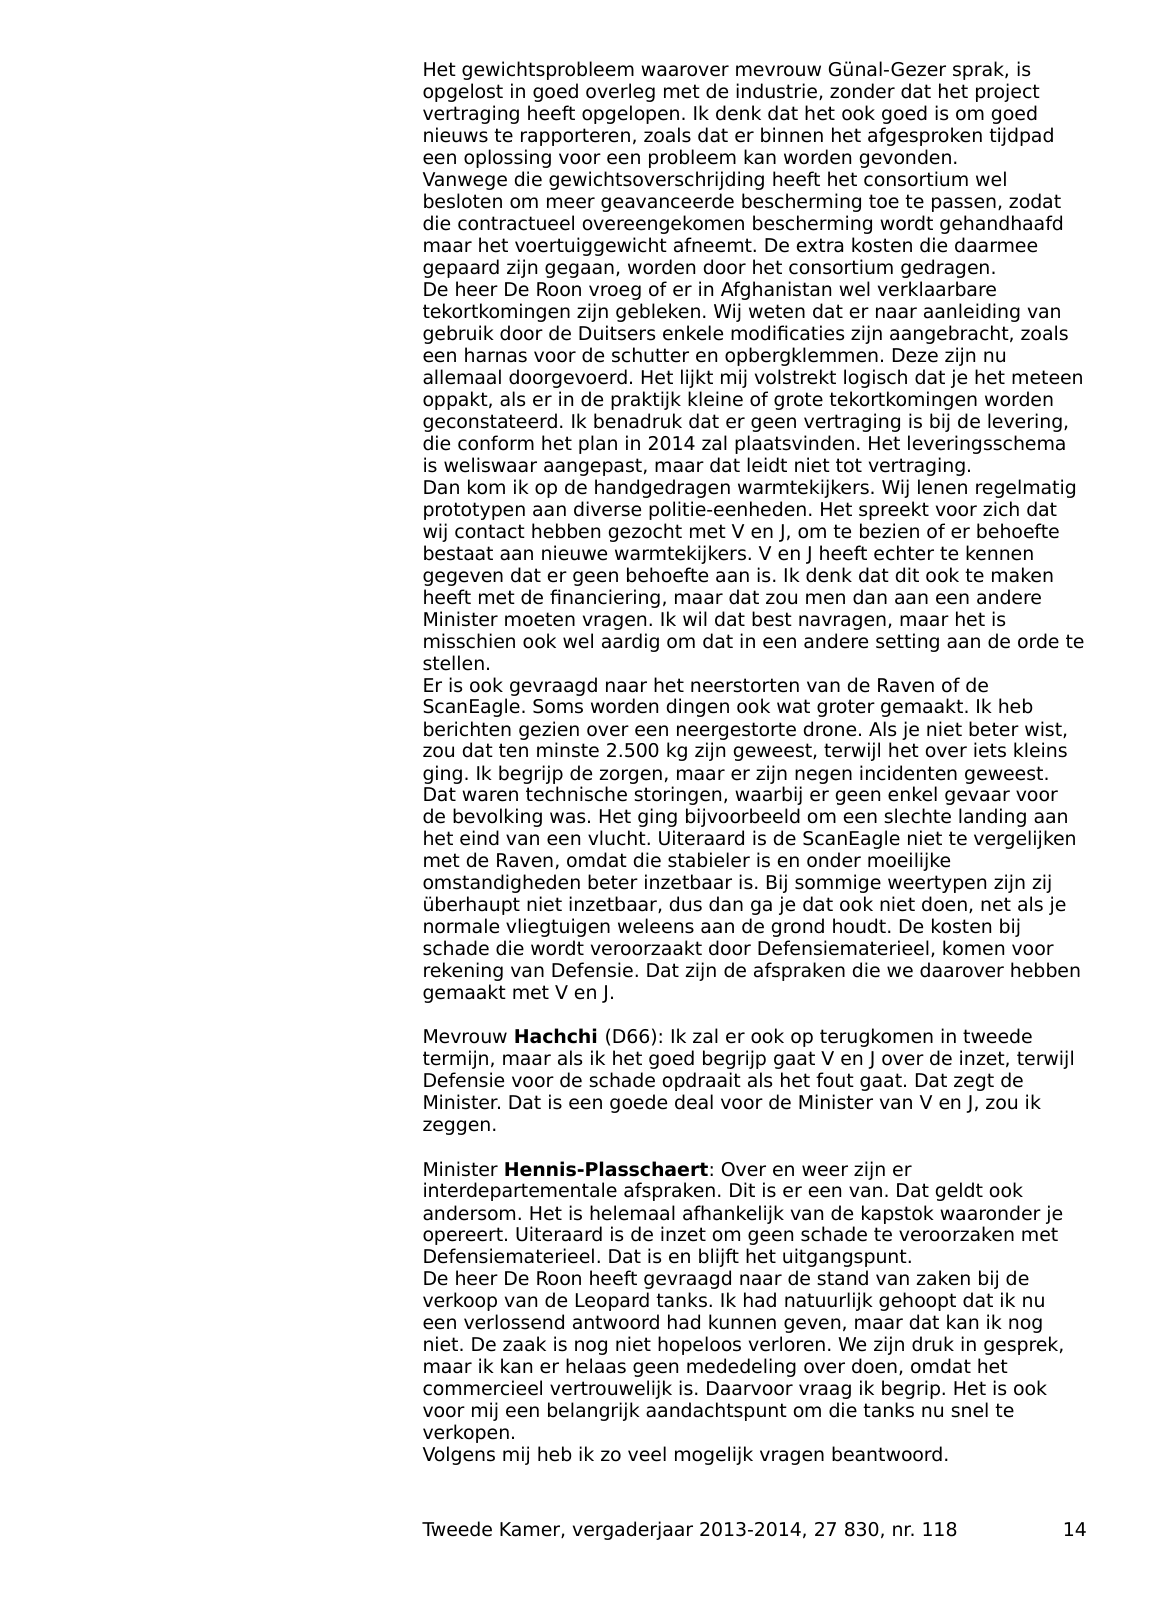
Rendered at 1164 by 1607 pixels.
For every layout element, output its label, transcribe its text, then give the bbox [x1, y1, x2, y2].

text Minister Hennis-Plasschaert: Over en weer zijn er interdepartementale afspraken. Dit is er een van. Dat geldt ook andersom. Het is helemaal afhankelijk van de kapstok waaronder je opereert. Uiteraard is de inzet om geen schade te veroorzaken met Defensiematerieel. Dat is en blijft het uitgangspunt. [422, 1158, 1087, 1268]
text De heer De Roon vroeg of er in Afghanistan wel verklaarbare tekortkomingen zijn gebleken. Wij weten dat er naar aanleiding van gebruik door de Duitsers enkele modificaties zijn aangebracht, zoals een harnas voor de schutter en opbergklemmen. Deze zijn nu allemaal doorgevoerd. Het lijkt mij volstrekt logisch dat je het meteen oppakt, als er in de praktijk kleine of grote tekortkomingen worden geconstateerd. Ik benadruk dat er geen vertraging is bij de levering, die conform het plan in 2014 zal plaatsvinden. Het leveringsschema is weliswaar aangepast, maar dat leidt niet tot vertraging. [422, 279, 1087, 477]
text Het gewichtsprobleem waarover mevrouw Günal-Gezer sprak, is opgelost in goed overleg met de industrie, zonder dat het project vertraging heeft opgelopen. Ik denk dat het ook goed is om goed nieuws te rapporteren, zoals dat er binnen het afgesproken tijdpad een oplossing voor een probleem kan worden gevonden. [422, 59, 1087, 169]
text Volgens mij heb ik zo veel mogelijk vragen beantwoord. [422, 1444, 1087, 1466]
text De heer De Roon heeft gevraagd naar de stand van zaken bij de verkoop van de Leopard tanks. Ik had natuurlijk gehoopt dat ik nu een verlossend antwoord had kunnen geven, maar dat kan ik nog niet. De zaak is nog niet hopeloos verloren. We zijn druk in gesprek, maar ik kan er helaas geen mededeling over doen, omdat het commercieel vertrouwelijk is. Daarvoor vraag ik begrip. Het is ook voor mij een belangrijk aandachtspunt om die tanks nu snel te verkopen. [422, 1268, 1087, 1444]
text Dan kom ik op de handgedragen warmtekijkers. Wij lenen regelmatig prototypen aan diverse politie-eenheden. Het spreekt voor zich dat wij contact hebben gezocht met V en J, om te bezien of er behoefte bestaat aan nieuwe warmtekijkers. V en J heeft echter te kennen gegeven dat er geen behoefte aan is. Ik denk dat dit ook te maken heeft met de financiering, maar dat zou men dan aan een andere Minister moeten vragen. Ik wil dat best navragen, maar het is misschien ook wel aardig om dat in een andere setting aan de orde te stellen. [422, 477, 1087, 674]
text Mevrouw Hachchi (D66): Ik zal er ook op terugkomen in tweede termijn, maar als ik het goed begrijp gaat V en J over de inzet, terwijl Defensie voor de schade opdraait als het fout gaat. Dat zegt de Minister. Dat is een goede deal voor de Minister van V en J, zou ik zeggen. [422, 1026, 1087, 1136]
text Er is ook gevraagd naar het neerstorten van de Raven of de ScanEagle. Soms worden dingen ook wat groter gemaakt. Ik heb berichten gezien over een neergestorte drone. Als je niet beter wist, zou dat ten minste 2.500 kg zijn geweest, terwijl het over iets kleins ging. Ik begrijp de zorgen, maar er zijn negen incidenten geweest. Dat waren technische storingen, waarbij er geen enkel gevaar voor de bevolking was. Het ging bijvoorbeeld om een slechte landing aan het eind van een vlucht. Uiteraard is de ScanEagle niet te vergelijken met de Raven, omdat die stabieler is en onder moeilijke omstandigheden beter inzetbaar is. Bij sommige weertypen zijn zij überhaupt niet inzetbaar, dus dan ga je dat ook niet doen, net als je normale vliegtuigen weleens aan de grond houdt. De kosten bij schade die wordt veroorzaakt door Defensiematerieel, komen voor rekening van Defensie. Dat zijn de afspraken die we daarover hebben gemaakt met V en J. [422, 674, 1087, 1004]
text Vanwege die gewichtsoverschrijding heeft het consortium wel besloten om meer geavanceerde bescherming toe te passen, zodat die contractueel overeengekomen bescherming wordt gehandhaafd maar het voertuiggewicht afneemt. De extra kosten die daarmee gepaard zijn gegaan, worden door het consortium gedragen. [422, 169, 1087, 279]
